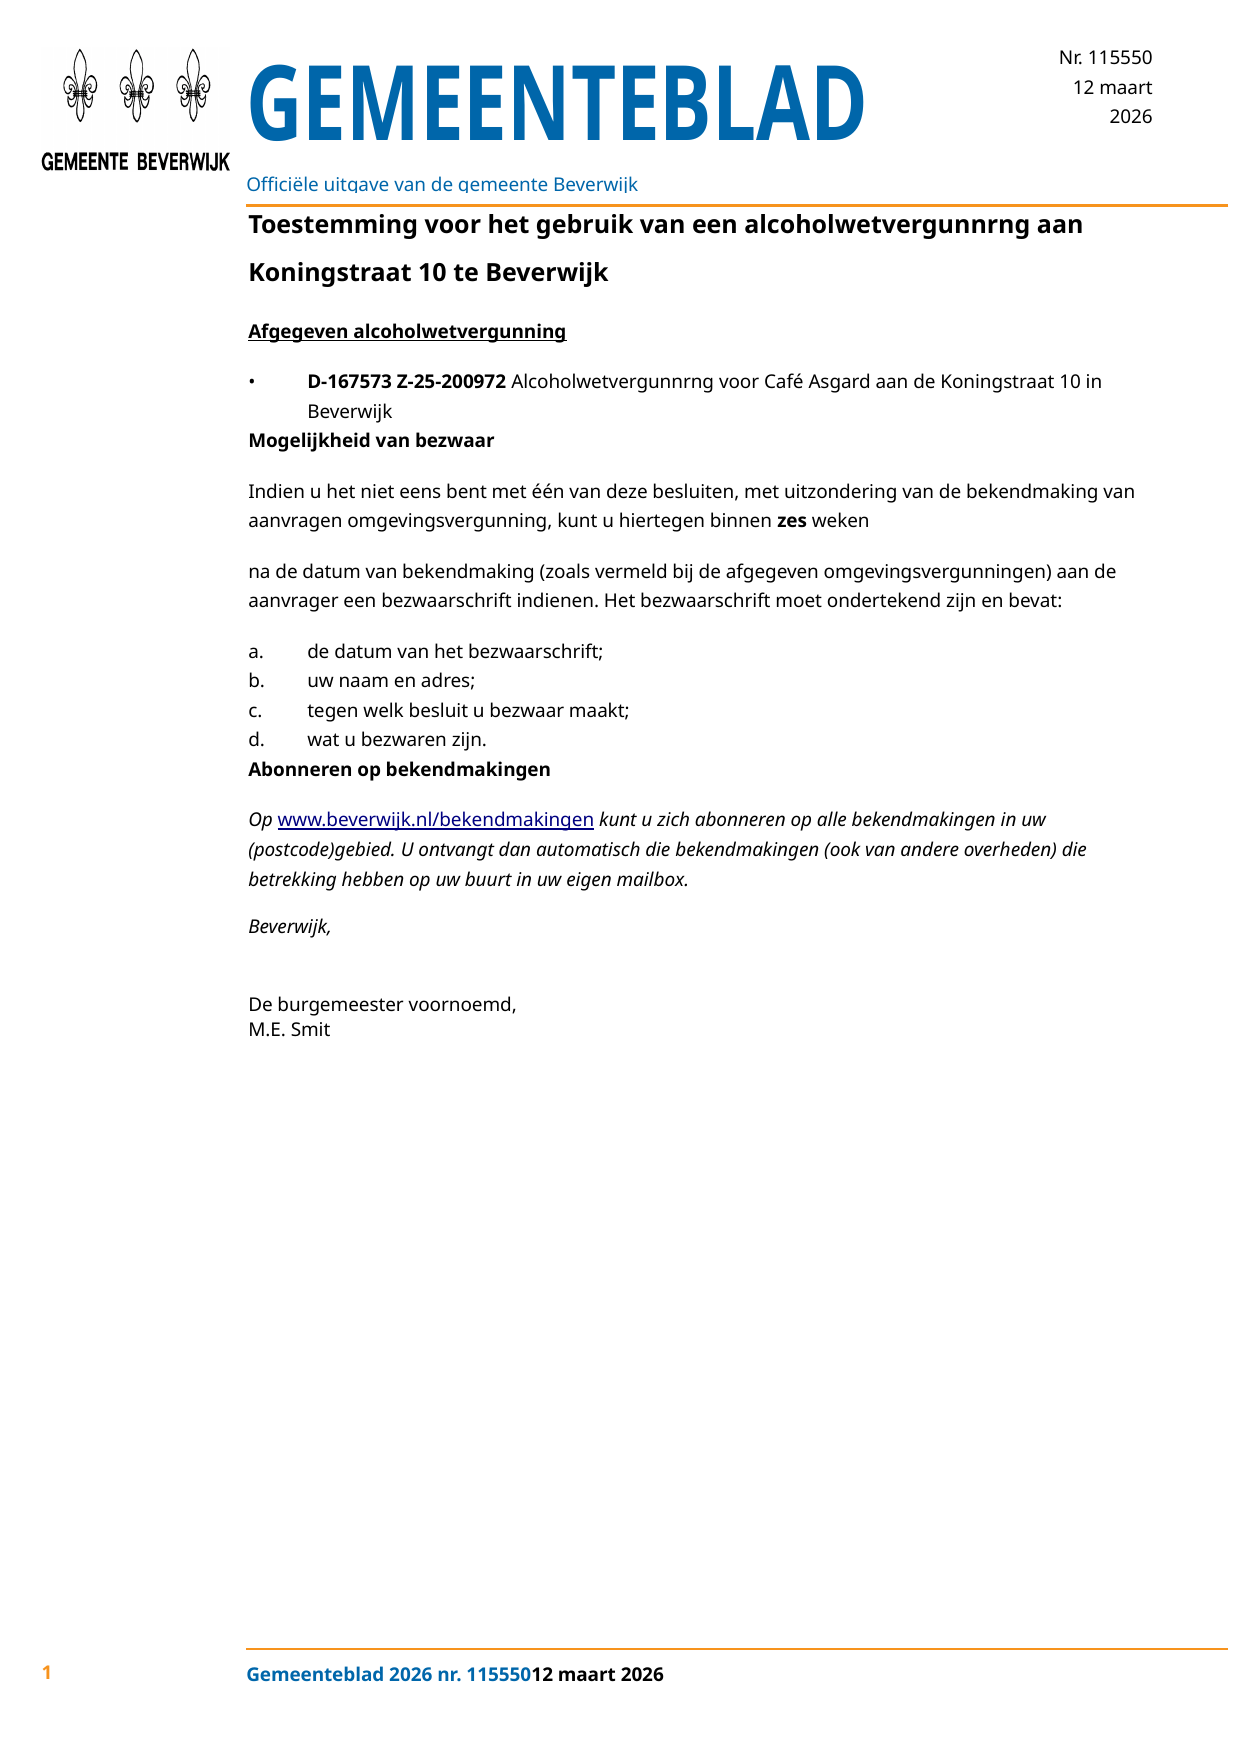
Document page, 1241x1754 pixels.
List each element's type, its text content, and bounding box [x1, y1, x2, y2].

list de datum van het bezwaarschrift; [248, 638, 1152, 664]
list tegen welk besluit u bezwaar maakt; [248, 697, 1152, 723]
text De burgemeester voornoemd, [248, 991, 1152, 1017]
text Indien u het niet eens bent met één van deze besluiten, met uitzondering van de bekendmaking van aanvragen omgevingsvergunning, kunt u hiertegen binnen zes weken [248, 478, 1152, 533]
picture [41, 47, 231, 172]
text Beverwijk, [248, 914, 1152, 939]
list D-167573 Z-25-200972 Alcoholwetvergunnrng voor Café Asgard aan de Koningstraat 10 in Beverwijk [248, 368, 1152, 424]
text Abonneren op bekendmakingen [248, 756, 1152, 782]
text Mogelijkheid van bezwaar [248, 427, 1152, 453]
list uw naam en adres; [248, 667, 1152, 693]
text M.E. Smit [248, 1017, 1152, 1042]
text na de datum van bekendmaking (zoals vermeld bij de afgegeven omgevingsvergunningen) aan de aanvrager een bezwaarschrift indienen. Het bezwaarschrift moet ondertekend zijn en bevat: [248, 558, 1152, 613]
text Op www.beverwijk.nl/bekendmakingen kunt u zich abonneren op alle bekendmakingen in uw (postcode)gebied. U ontvangt dan automatisch die bekendmakingen (ook van andere overheden) die betrekking hebben op uw buurt in uw eigen mailbox. [248, 807, 1152, 892]
text Afgegeven alcoholwetvergunning [248, 318, 1152, 344]
text Toestemming voor het gebruik van een alcoholwetvergunnrng aan Koningstraat 10 te Beverwijk [248, 207, 1152, 288]
list wat u bezwaren zijn. [248, 727, 1152, 752]
